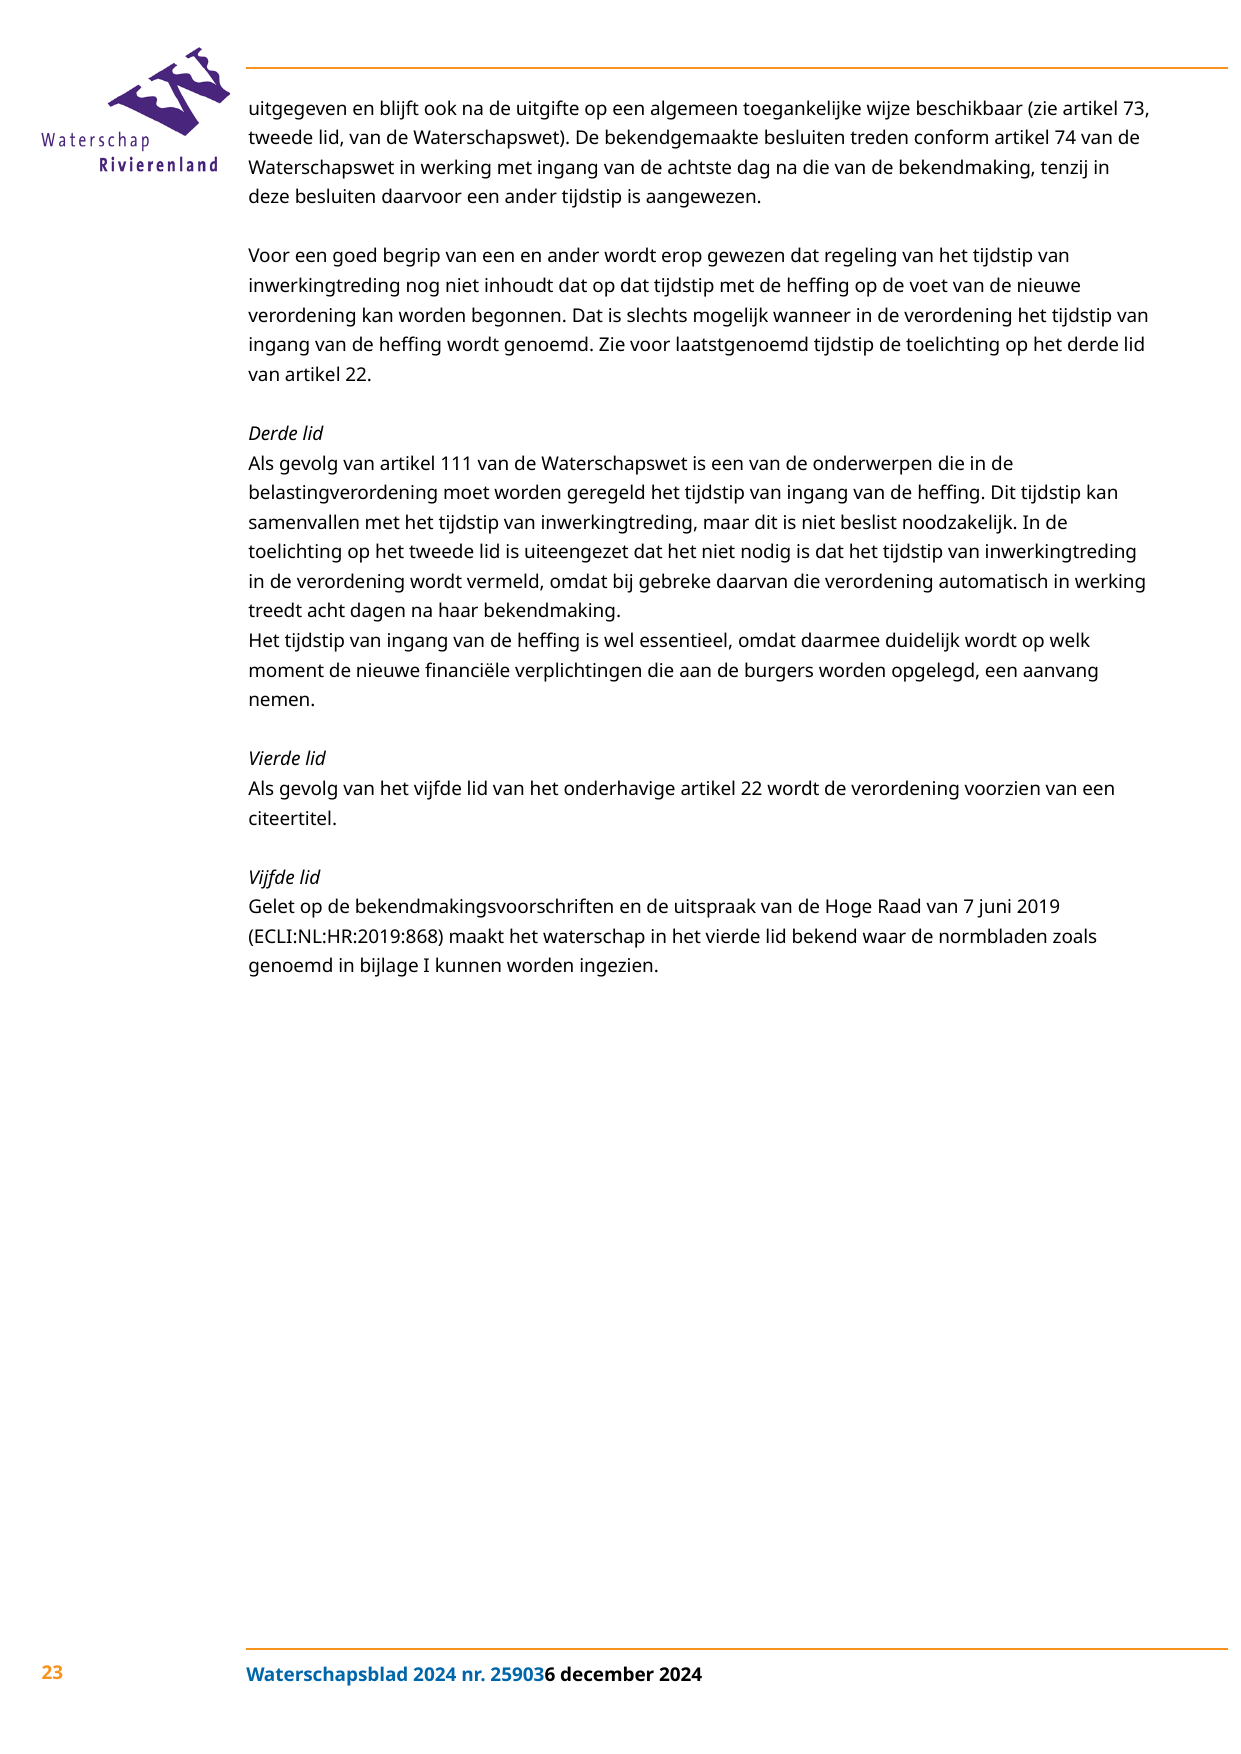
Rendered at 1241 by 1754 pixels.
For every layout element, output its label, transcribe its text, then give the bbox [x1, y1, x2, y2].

text Voor een goed begrip van een en ander wordt erop gewezen dat regeling van het tijdstip van inwerkingtreding nog niet inhoudt dat op dat tijdstip met de heffing op de voet van de nieuwe verordening kan worden begonnen. Dat is slechts mogelijk wanneer in de verordening het tijdstip van ingang van de heffing wordt genoemd. Zie voor laatstgenoemd tijdstip de toelichting op het derde lid van artikel 22. [248, 243, 1152, 387]
text Vierde lid [248, 746, 1152, 771]
text Derde lid [248, 420, 1152, 446]
text Als gevolg van het vijfde lid van het onderhavige artikel 22 wordt de verordening voorzien van een citeertitel. [248, 775, 1152, 831]
text Het tijdstip van ingang van de heffing is wel essentieel, omdat daarmee duidelijk wordt op welk moment de nieuwe financiële verplichtingen die aan de burgers worden opgelegd, een aanvang nemen. [248, 627, 1152, 712]
text Vijfde lid [248, 864, 1152, 890]
text Als gevolg van artikel 111 van de Waterschapswet is een van de onderwerpen die in de belastingverordening moet worden geregeld het tijdstip van ingang van de heffing. Dit tijdstip kan samenvallen met het tijdstip van inwerkingtreding, maar dit is niet beslist noodzakelijk. In de toelichting op het tweede lid is uiteengezet dat het niet nodig is dat het tijdstip van inwerkingtreding in de verordening wordt vermeld, omdat bij gebreke daarvan die verordening automatisch in werking treedt acht dagen na haar bekendmaking. [248, 450, 1152, 623]
text uitgegeven en blijft ook na de uitgifte op een algemeen toegankelijke wijze beschikbaar (zie artikel 73, tweede lid, van de Waterschapswet). De bekendgemaakte besluiten treden conform artikel 74 van de Waterschapswet in werking met ingang van de achtste dag na die van de bekendmaking, tenzij in deze besluiten daarvoor een ander tijdstip is aangewezen. [248, 95, 1152, 209]
picture [41, 47, 231, 172]
text Gelet op de bekendmakingsvoorschriften en de uitspraak van de Hoge Raad van 7 juni 2019 (ECLI:NL:HR:2019:868) maakt het waterschap in het vierde lid bekend waar de normbladen zoals genoemd in bijlage I kunnen worden ingezien. [248, 893, 1152, 978]
